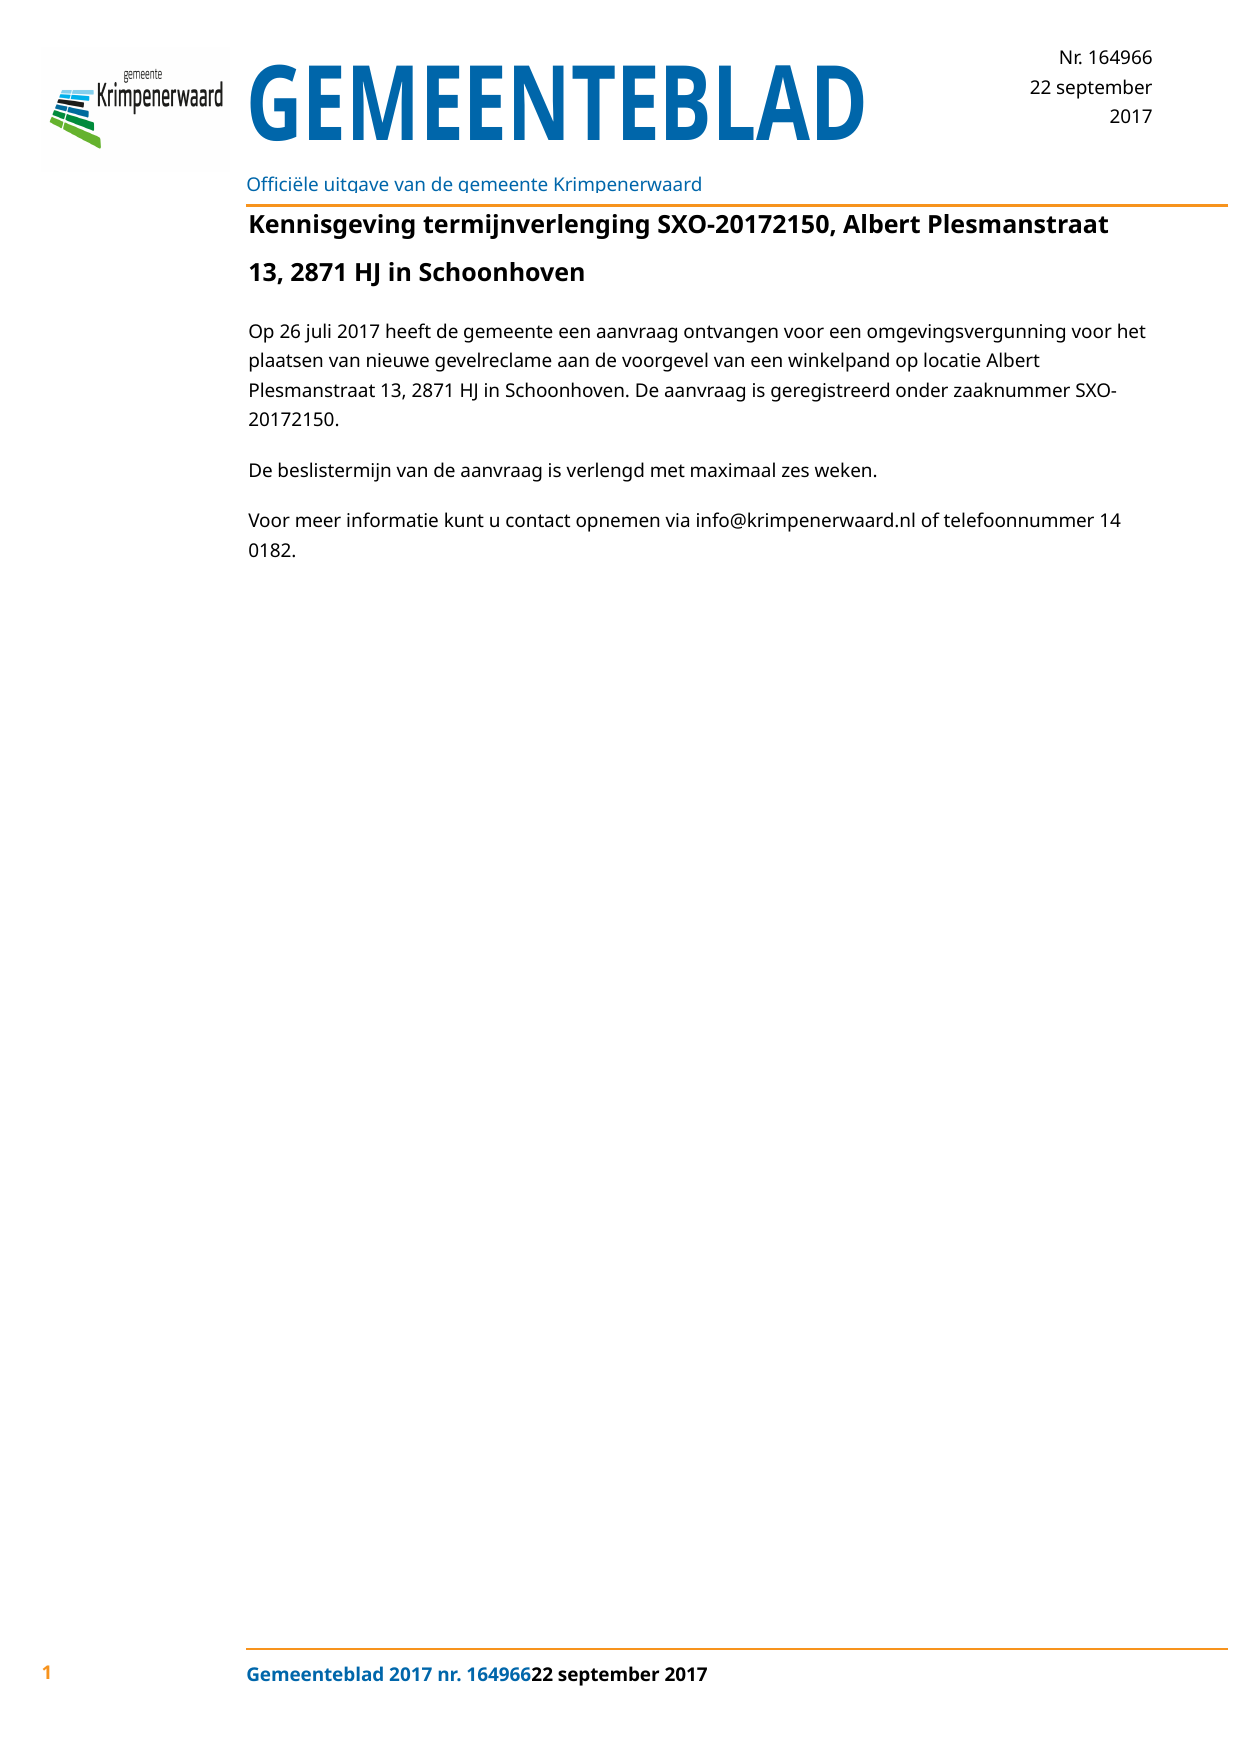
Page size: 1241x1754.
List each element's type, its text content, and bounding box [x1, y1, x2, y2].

picture [41, 47, 231, 172]
text Voor meer informatie kunt u contact opnemen via info@krimpenerwaard.nl of telefoonnummer 14 0182. [248, 507, 1152, 563]
text Kennisgeving termijnverlenging SXO-20172150, Albert Plesmanstraat 13, 2871 HJ in Schoonhoven [248, 207, 1152, 288]
text Op 26 juli 2017 heeft de gemeente een aanvraag ontvangen voor een omgevingsvergunning voor het plaatsen van nieuwe gevelreclame aan de voorgevel van een winkelpand op locatie Albert Plesmanstraat 13, 2871 HJ in Schoonhoven. De aanvraag is geregistreerd onder zaaknummer SXO-20172150. [248, 318, 1152, 432]
text De beslistermijn van de aanvraag is verlengd met maximaal zes weken. [248, 457, 1152, 483]
